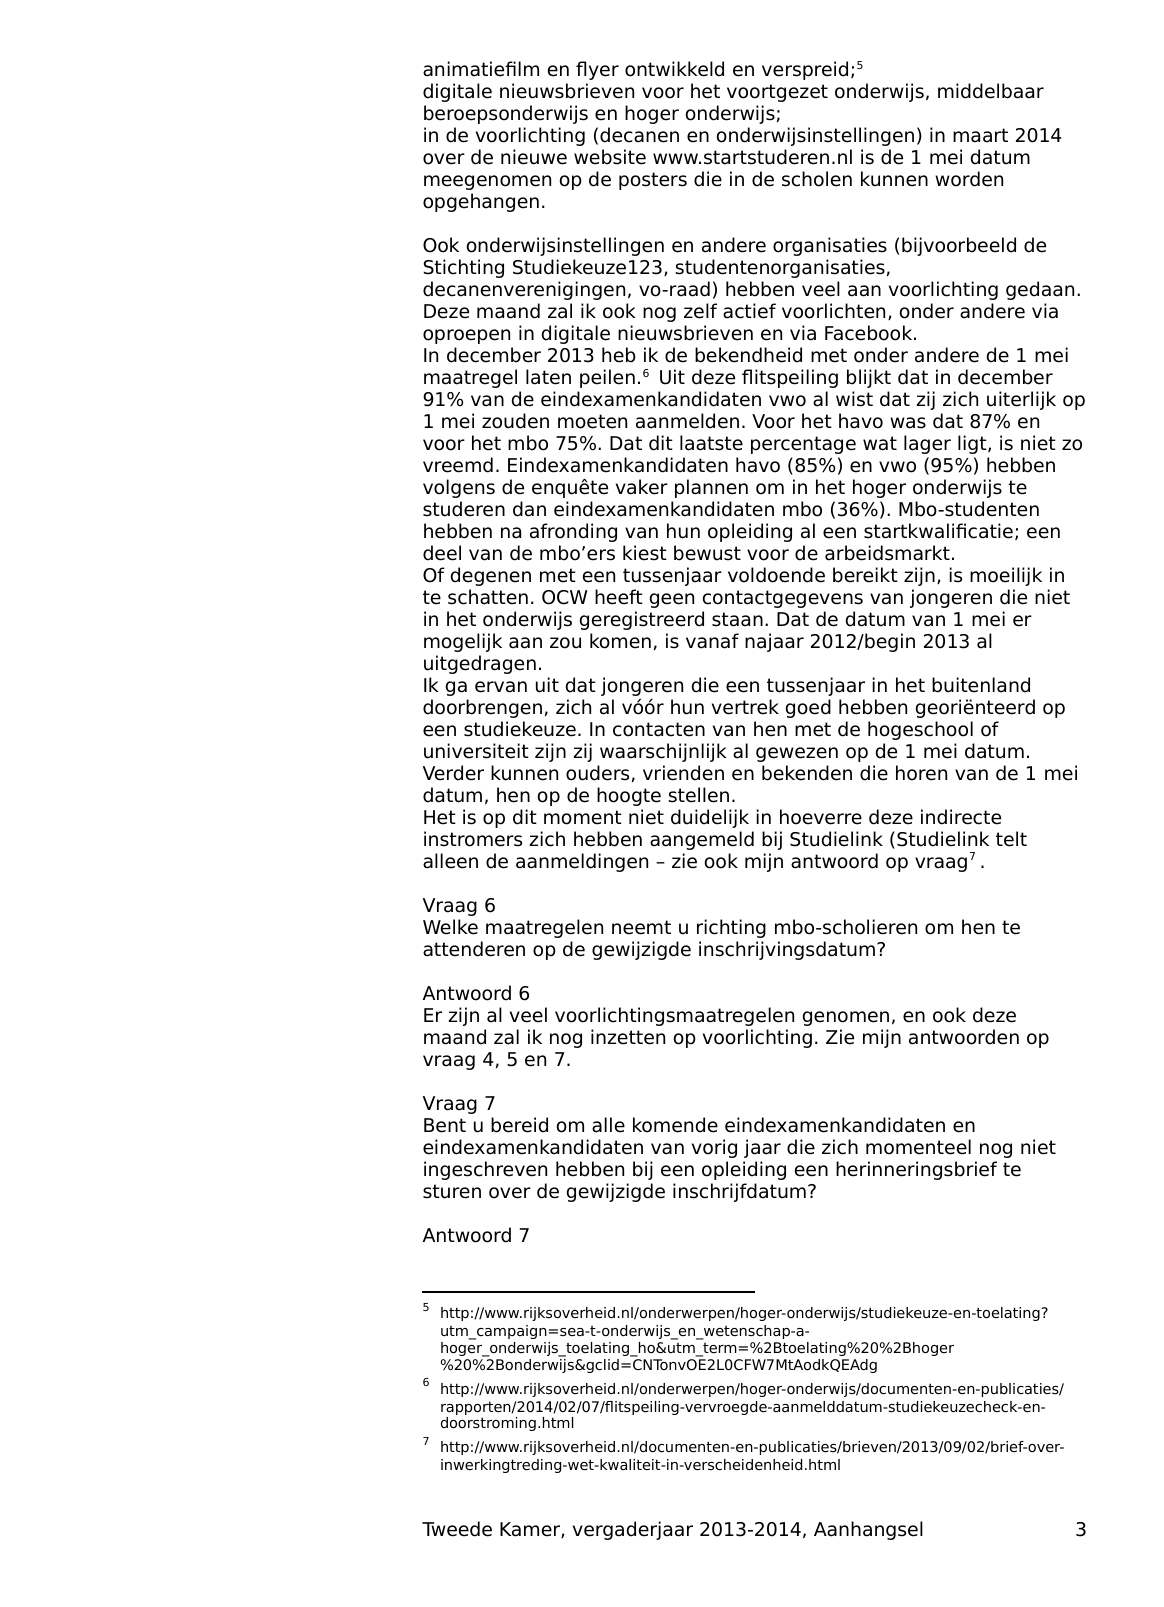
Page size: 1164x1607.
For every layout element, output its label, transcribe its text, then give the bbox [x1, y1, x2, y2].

text Vraag 6 [422, 895, 1087, 917]
text digitale nieuwsbrieven voor het voortgezet onderwijs, middelbaar beroepsonderwijs en hoger onderwijs; [422, 81, 1087, 125]
text animatiefilm en flyer ontwikkeld en verspreid; [422, 59, 1087, 81]
text Ik ga ervan uit dat jongeren die een tussenjaar in het buitenland doorbrengen, zich al vóór hun vertrek goed hebben georiënteerd op een studiekeuze. In contacten van hen met de hogeschool of universiteit zijn zij waarschijnlijk al gewezen op de 1 mei datum. Verder kunnen ouders, vrienden en bekenden die horen van de 1 mei datum, hen op de hoogte stellen. [422, 675, 1087, 807]
text in de voorlichting (decanen en onderwijsinstellingen) in maart 2014 over de nieuwe website www.startstuderen.nl is de 1 mei datum meegenomen op de posters die in de scholen kunnen worden opgehangen. [422, 125, 1087, 213]
text Of degenen met een tussenjaar voldoende bereikt zijn, is moeilijk in te schatten. OCW heeft geen contactgegevens van jongeren die niet in het onderwijs geregistreerd staan. Dat de datum van 1 mei er mogelijk aan zou komen, is vanaf najaar 2012/begin 2013 al uitgedragen. [422, 565, 1087, 675]
text http://www.rijksoverheid.nl/onderwerpen/hoger-onderwijs/studiekeuze-en-toelating?utm_campaign=sea-t-onderwijs_en_wetenschap-a-hoger_onderwijs_toelating_ho&utm_term=%2Btoelating%20%2Bhoger%20%2Bonderwijs&gclid=CNTonvOE2L0CFW7MtAodkQEAdg [422, 1301, 1087, 1374]
text Welke maatregelen neemt u richting mbo-scholieren om hen te attenderen op de gewijzigde inschrijvingsdatum? [422, 917, 1087, 961]
text Vraag 7 [422, 1093, 1087, 1115]
text Er zijn al veel voorlichtingsmaatregelen genomen, en ook deze maand zal ik nog inzetten op voorlichting. Zie mijn antwoorden op vraag 4, 5 en 7. [422, 1005, 1087, 1071]
text http://www.rijksoverheid.nl/onderwerpen/hoger-onderwijs/documenten-en-publicaties/rapporten/2014/02/07/flitspeiling-vervroegde-aanmelddatum-studiekeuzecheck-en-doorstroming.html [422, 1377, 1087, 1432]
text In december 2013 heb ik de bekendheid met onder andere de 1 mei maatregel laten peilen. Uit deze flitspeiling blijkt dat in december 91% van de eindexamenkandidaten vwo al wist dat zij zich uiterlijk op 1 mei zouden moeten aanmelden. Voor het havo was dat 87% en voor het mbo 75%. Dat dit laatste percentage wat lager ligt, is niet zo vreemd. Eindexamenkandidaten havo (85%) en vwo (95%) hebben volgens de enquête vaker plannen om in het hoger onderwijs te studeren dan eindexamenkandidaten mbo (36%). Mbo-studenten hebben na afronding van hun opleiding al een startkwalificatie; een deel van de mbo’ers kiest bewust voor de arbeidsmarkt. [422, 345, 1087, 565]
text Ook onderwijsinstellingen en andere organisaties (bijvoorbeeld de Stichting Studiekeuze123, studentenorganisaties, decanenverenigingen, vo-raad) hebben veel aan voorlichting gedaan. Deze maand zal ik ook nog zelf actief voorlichten, onder andere via oproepen in digitale nieuwsbrieven en via Facebook. [422, 235, 1087, 345]
text http://www.rijksoverheid.nl/documenten-en-publicaties/brieven/2013/09/02/brief-over-inwerkingtreding-wet-kwaliteit-in-verscheidenheid.html [422, 1435, 1087, 1474]
text Bent u bereid om alle komende eindexamenkandidaten en eindexamenkandidaten van vorig jaar die zich momenteel nog niet ingeschreven hebben bij een opleiding een herinneringsbrief te sturen over de gewijzigde inschrijfdatum? [422, 1115, 1087, 1203]
text Antwoord 6 [422, 983, 1087, 1005]
text Het is op dit moment niet duidelijk in hoeverre deze indirecte instromers zich hebben aangemeld bij Studielink (Studielink telt alleen de aanmeldingen – zie ook mijn antwoord op vraag. [422, 807, 1087, 872]
text Antwoord 7 [422, 1225, 1087, 1247]
